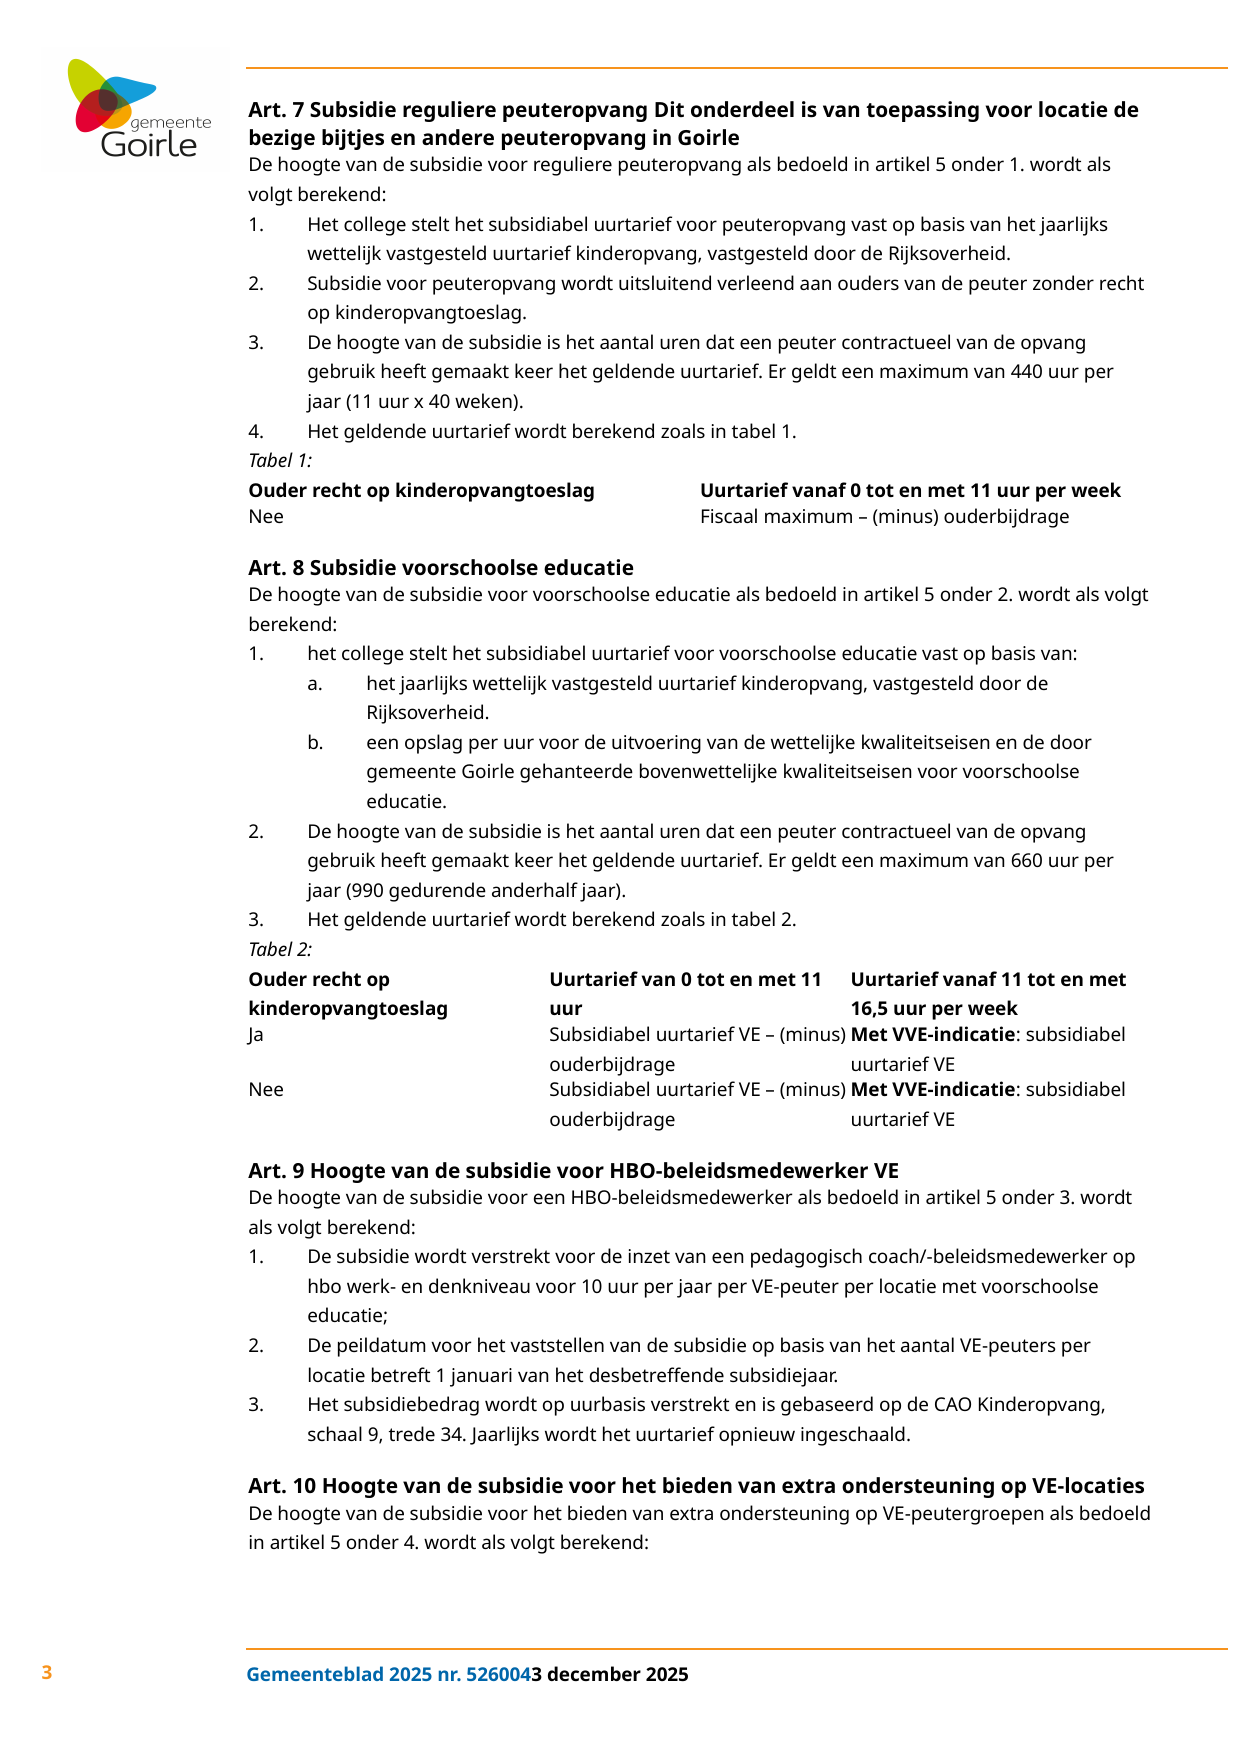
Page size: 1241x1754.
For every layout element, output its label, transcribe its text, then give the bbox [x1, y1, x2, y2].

list Het geldende uurtarief wordt berekend zoals in tabel 1. [248, 418, 1152, 444]
table_header Uurtarief vanaf 0 tot en met 11 uur per week [700, 477, 1152, 503]
text Art. 9 Hoogte van de subsidie voor HBO-beleidsmedewerker VE [248, 1156, 1152, 1184]
list De peildatum voor het vaststellen van de subsidie op basis van het aantal VE-peuters per locatie betreft 1 januari van het desbetreffende subsidiejaar. [248, 1332, 1152, 1387]
table_header Ouder recht op kinderopvangtoeslag [248, 477, 700, 503]
text De hoogte van de subsidie voor een HBO-beleidsmedewerker als bedoeld in artikel 5 onder 3. wordt als volgt berekend: [248, 1184, 1152, 1239]
text Art. 10 Hoogte van de subsidie voor het bieden van extra ondersteuning op VE-locaties [248, 1471, 1152, 1500]
list Het geldende uurtarief wordt berekend zoals in tabel 2. [248, 907, 1152, 932]
text Tabel 1: [248, 447, 1152, 473]
text Art. 7 Subsidie reguliere peuteropvang Dit onderdeel is van toepassing voor locatie de bezige bijtjes en andere peuteropvang in Goirle [248, 95, 1152, 152]
list De hoogte van de subsidie is het aantal uren dat een peuter contractueel van de opvang gebruik heeft gemaakt keer het geldende uurtarief. Er geldt een maximum van 660 uur per jaar (990 gedurende anderhalf jaar). [248, 818, 1152, 903]
text Art. 8 Subsidie voorschoolse educatie [248, 553, 1152, 581]
text De hoogte van de subsidie voor voorschoolse educatie als bedoeld in artikel 5 onder 2. wordt als volgt berekend: [248, 581, 1152, 636]
table_cell Met VVE-indicatie: subsidiabel uurtarief VE [850, 1076, 1152, 1132]
table_cell Subsidiabel uurtarief VE – (minus) ouderbijdrage [549, 1021, 850, 1076]
table_cell Subsidiabel uurtarief VE – (minus) ouderbijdrage [549, 1076, 850, 1132]
table_cell Nee [248, 1076, 549, 1132]
list De hoogte van de subsidie is het aantal uren dat een peuter contractueel van de opvang gebruik heeft gemaakt keer het geldende uurtarief. Er geldt een maximum van 440 uur per jaar (11 uur x 40 weken). [248, 329, 1152, 414]
list een opslag per uur voor de uitvoering van de wettelijke kwaliteitseisen en de door gemeente Goirle gehanteerde bovenwettelijke kwaliteitseisen voor voorschoolse educatie. [307, 729, 1152, 814]
list het jaarlijks wettelijk vastgesteld uurtarief kinderopvang, vastgesteld door de Rijksoverheid. [307, 670, 1152, 725]
list Het college stelt het subsidiabel uurtarief voor peuteropvang vast op basis van het jaarlijks wettelijk vastgesteld uurtarief kinderopvang, vastgesteld door de Rijksoverheid. [248, 211, 1152, 266]
table_cell Fiscaal maximum – (minus) ouderbijdrage [700, 503, 1152, 529]
picture [41, 47, 231, 172]
table_header Ouder recht op kinderopvangtoeslag [248, 966, 549, 1021]
list De subsidie wordt verstrekt voor de inzet van een pedagogisch coach/-beleidsmedewerker op hbo werk- en denkniveau voor 10 uur per jaar per VE-peuter per locatie met voorschoolse educatie; [248, 1243, 1152, 1328]
list Het subsidiebedrag wordt op uurbasis verstrekt en is gebaseerd op de CAO Kinderopvang, schaal 9, trede 34. Jaarlijks wordt het uurtarief opnieuw ingeschaald. [248, 1391, 1152, 1447]
table_cell Met VVE-indicatie: subsidiabel uurtarief VE [850, 1021, 1152, 1076]
list Subsidie voor peuteropvang wordt uitsluitend verleend aan ouders van de peuter zonder recht op kinderopvangtoeslag. [248, 270, 1152, 325]
table_cell Ja [248, 1021, 549, 1076]
text Tabel 2: [248, 936, 1152, 962]
text De hoogte van de subsidie voor reguliere peuteropvang als bedoeld in artikel 5 onder 1. wordt als volgt berekend: [248, 152, 1152, 207]
list het college stelt het subsidiabel uurtarief voor voorschoolse educatie vast op basis van: [248, 640, 1152, 666]
table_header Uurtarief vanaf 11 tot en met 16,5 uur per week [850, 966, 1152, 1021]
table_header Uurtarief van 0 tot en met 11 uur [549, 966, 850, 1021]
text De hoogte van de subsidie voor het bieden van extra ondersteuning op VE-peutergroepen als bedoeld in artikel 5 onder 4. wordt als volgt berekend: [248, 1500, 1152, 1555]
table_cell Nee [248, 503, 700, 529]
